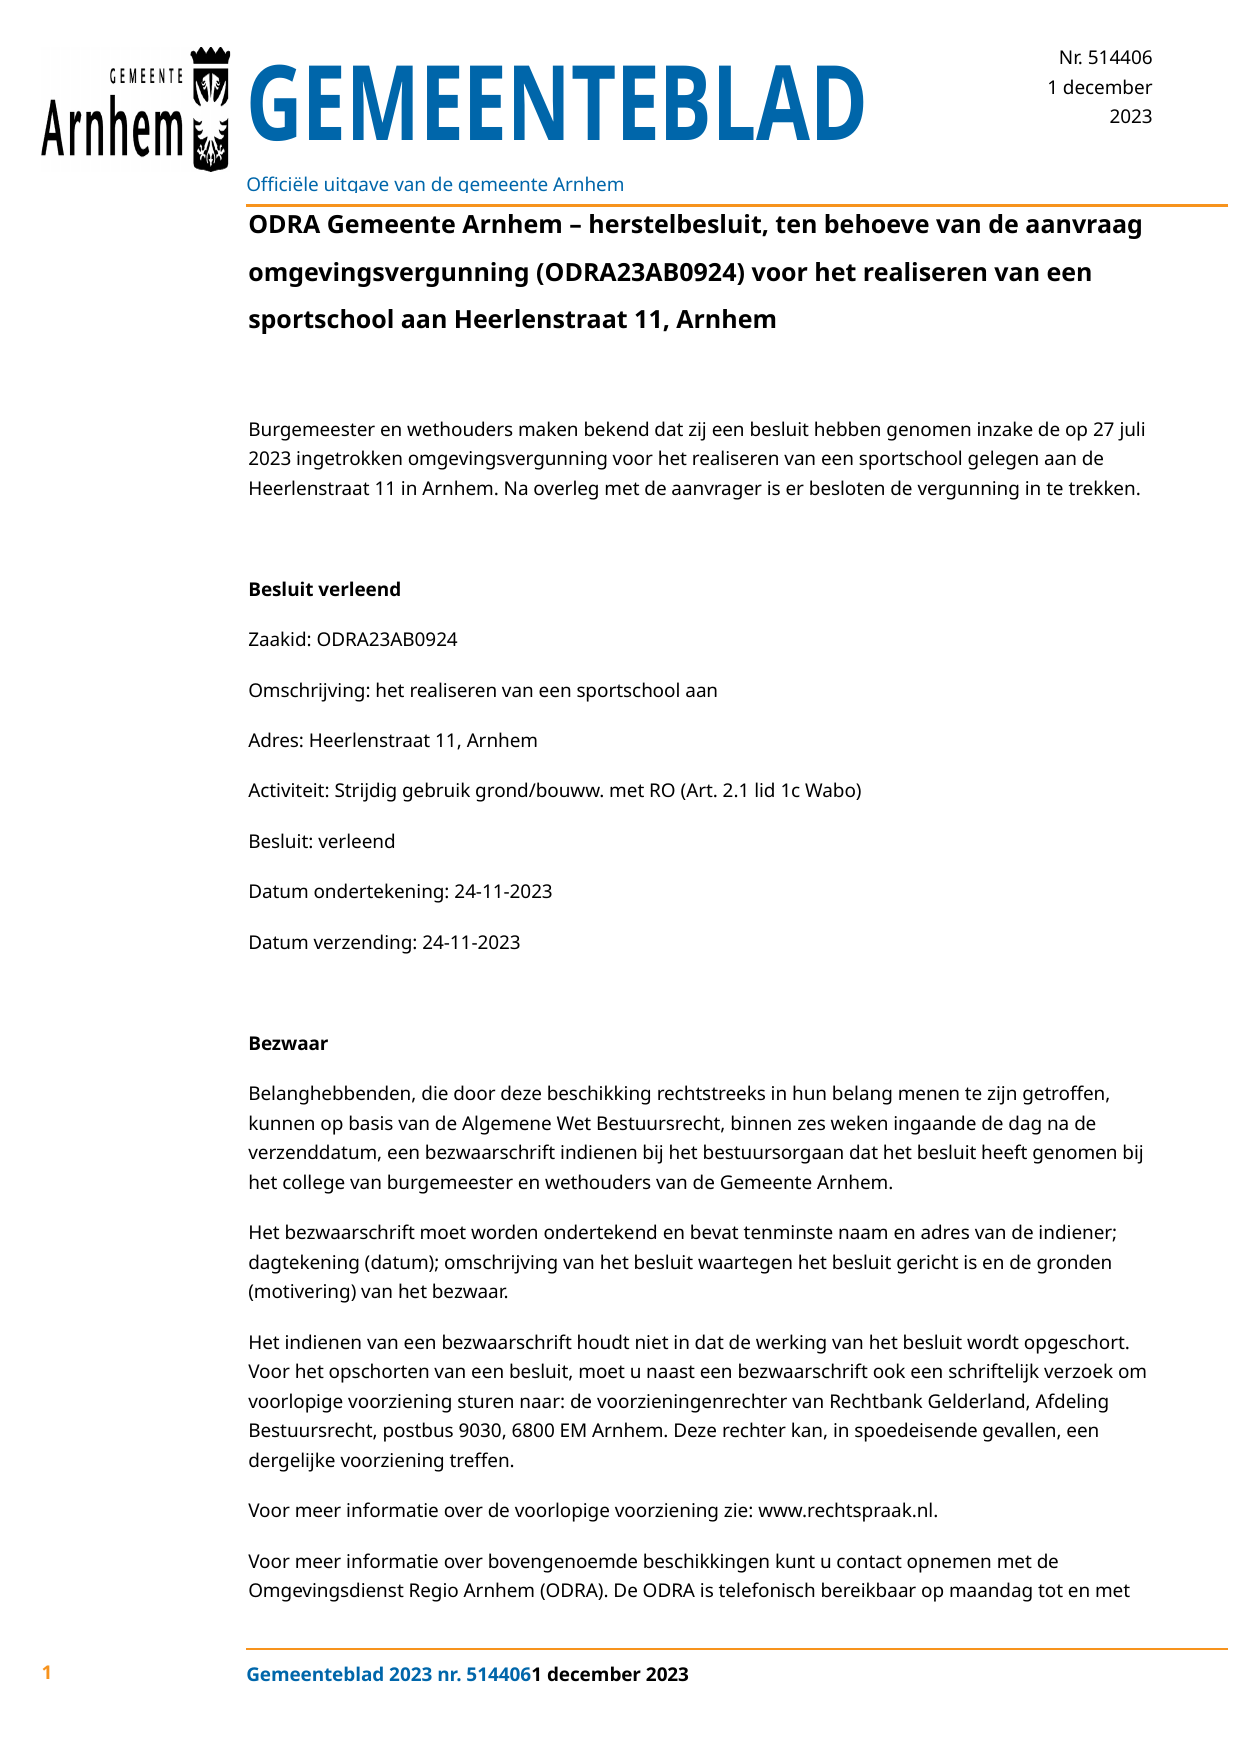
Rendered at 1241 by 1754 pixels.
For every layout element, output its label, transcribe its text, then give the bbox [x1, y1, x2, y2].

text Omschrijving: het realiseren van een sportschool aan [248, 677, 1152, 702]
text Het bezwaarschrift moet worden ondertekend en bevat tenminste naam en adres van de indiener; dagtekening (datum); omschrijving van het besluit waartegen het besluit gericht is en de gronden (motivering) van het bezwaar. [248, 1219, 1152, 1304]
text Voor meer informatie over bovengenoemde beschikkingen kunt u contact opnemen met de Omgevingsdienst Regio Arnhem (ODRA). De ODRA is telefonisch bereikbaar op maandag tot en met [248, 1548, 1152, 1603]
text Voor meer informatie over de voorlopige voorziening zie: www.rechtspraak.nl. [248, 1498, 1152, 1523]
picture [41, 47, 231, 172]
text Activiteit: Strijdig gebruik grond/bouww. met RO (Art. 2.1 lid 1c Wabo) [248, 778, 1152, 803]
text Burgemeester en wethouders maken bekend dat zij een besluit hebben genomen inzake de op 27 juli 2023 ingetrokken omgevingsvergunning voor het realiseren van een sportschool gelegen aan de Heerlenstraat 11 in Arnhem. Na overleg met de aanvrager is er besloten de vergunning in te trekken. [248, 416, 1152, 501]
text Besluit: verleend [248, 828, 1152, 854]
text Bezwaar [248, 1030, 1152, 1055]
text Datum verzending: 24-11-2023 [248, 929, 1152, 954]
text Het indienen van een bezwaarschrift houdt niet in dat de werking van het besluit wordt opgeschort. Voor het opschorten van een besluit, moet u naast een bezwaarschrift ook een schriftelijk verzoek om voorlopige voorziening sturen naar: de voorzieningenrechter van Rechtbank Gelderland, Afdeling Bestuursrecht, postbus 9030, 6800 EM Arnhem. Deze rechter kan, in spoedeisende gevallen, een dergelijke voorziening treffen. [248, 1329, 1152, 1473]
text ODRA Gemeente Arnhem – herstelbesluit, ten behoeve van de aanvraag omgevingsvergunning (ODRA23AB0924) voor het realiseren van een sportschool aan Heerlenstraat 11, Arnhem [248, 207, 1152, 336]
text Zaakid: ODRA23AB0924 [248, 626, 1152, 652]
text Datum ondertekening: 24-11-2023 [248, 878, 1152, 904]
text Belanghebbenden, die door deze beschikking rechtstreeks in hun belang menen te zijn getroffen, kunnen op basis van de Algemene Wet Bestuursrecht, binnen zes weken ingaande de dag na de verzenddatum, een bezwaarschrift indienen bij het bestuursorgaan dat het besluit heeft genomen bij het college van burgemeester en wethouders van de Gemeente Arnhem. [248, 1080, 1152, 1194]
text Adres: Heerlenstraat 11, Arnhem [248, 727, 1152, 753]
text Besluit verleend [248, 576, 1152, 602]
